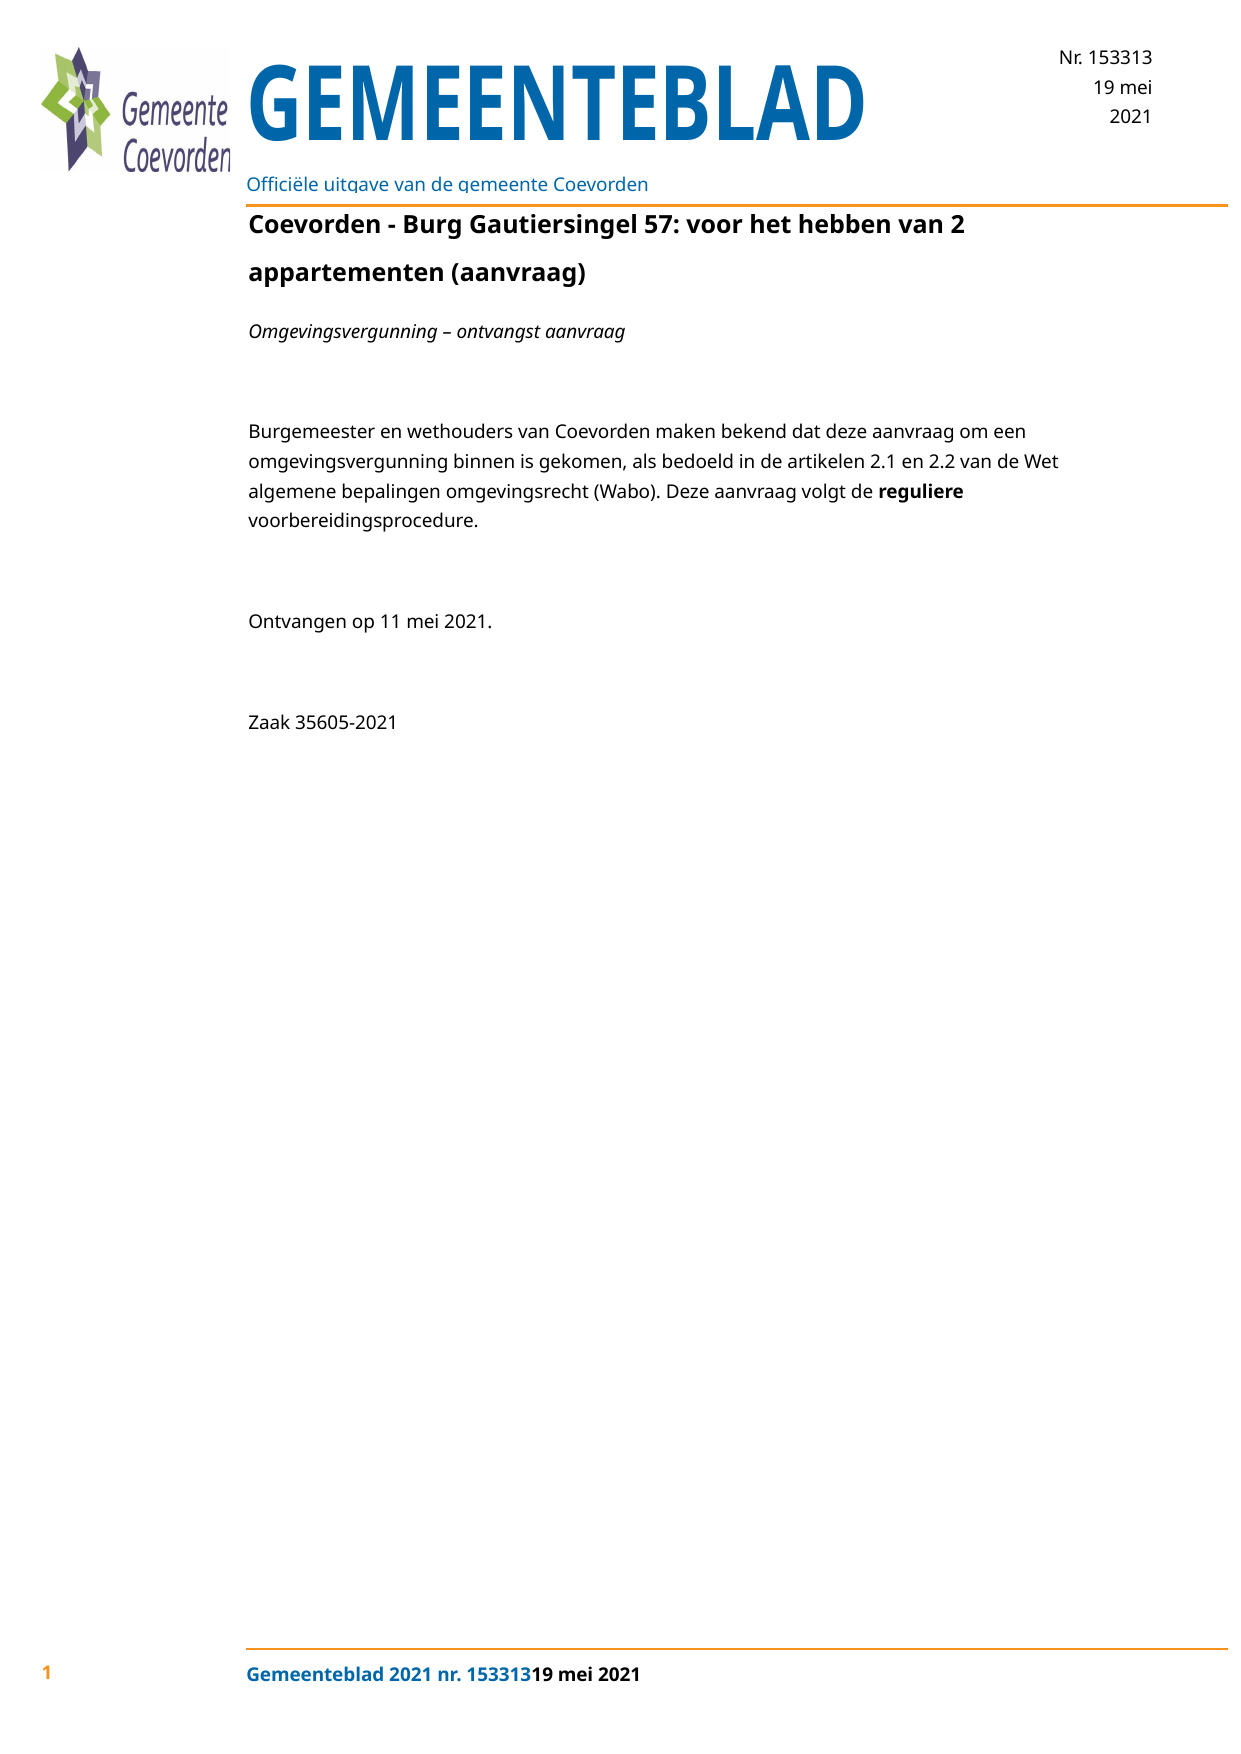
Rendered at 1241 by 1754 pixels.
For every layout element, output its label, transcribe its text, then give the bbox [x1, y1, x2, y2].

text Omgevingsvergunning – ontvangst aanvraag [248, 318, 1152, 344]
picture [41, 47, 231, 172]
text Zaak 35605-2021 [248, 709, 1152, 735]
text Coevorden - Burg Gautiersingel 57: voor het hebben van 2 appartementen (aanvraag) [248, 207, 1152, 288]
text Ontvangen op 11 mei 2021. [248, 608, 1152, 634]
text Burgemeester en wethouders van Coevorden maken bekend dat deze aanvraag om een omgevingsvergunning binnen is gekomen, als bedoeld in de artikelen 2.1 en 2.2 van de Wet algemene bepalingen omgevingsrecht (Wabo). Deze aanvraag volgt de reguliere voorbereidingsprocedure. [248, 419, 1152, 533]
